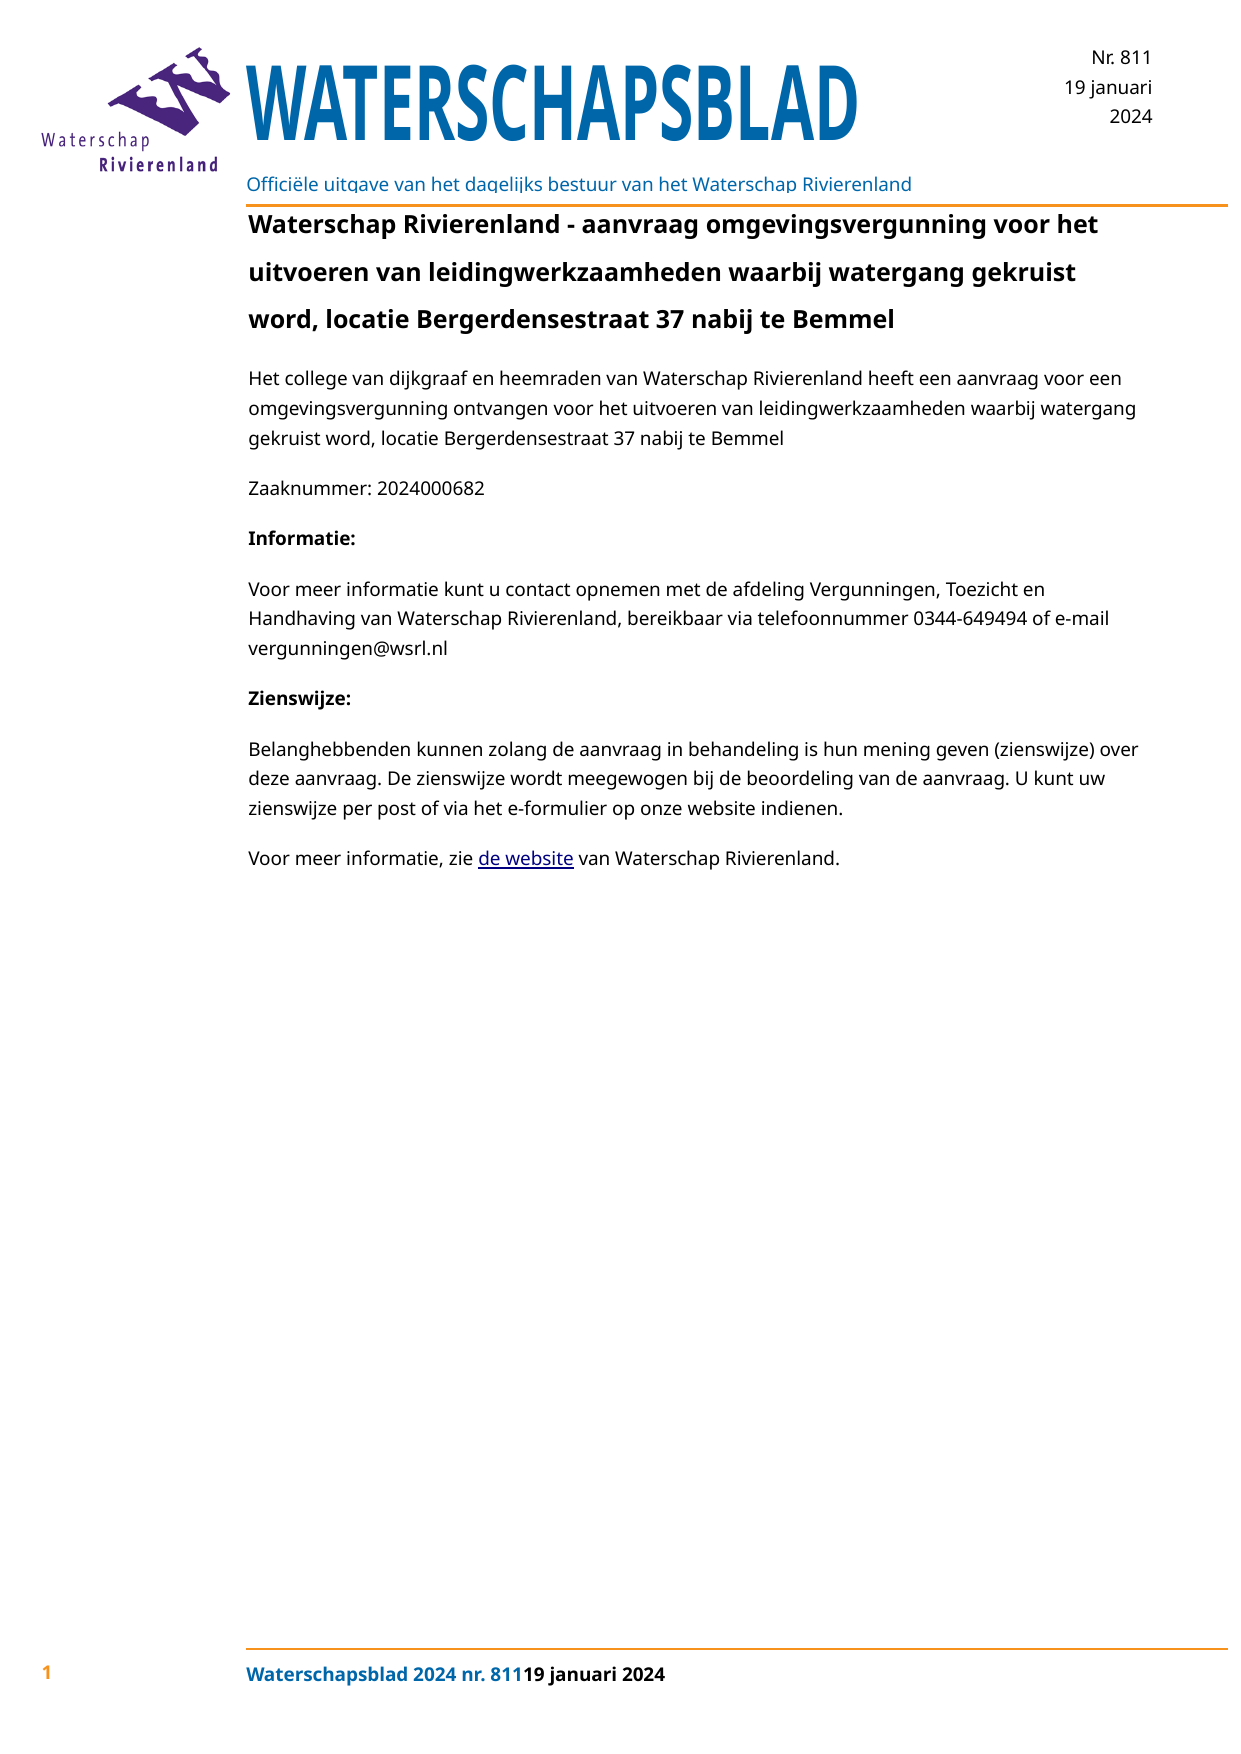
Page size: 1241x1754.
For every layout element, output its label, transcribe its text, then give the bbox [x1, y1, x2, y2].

picture [41, 47, 231, 172]
text Belanghebbenden kunnen zolang de aanvraag in behandeling is hun mening geven (zienswijze) over deze aanvraag. De zienswijze wordt meegewogen bij de beoordeling van de aanvraag. U kunt uw zienswijze per post of via het e-formulier op onze website indienen. [248, 736, 1152, 821]
text Zienswijze: [248, 686, 1152, 711]
text Zaaknummer: 2024000682 [248, 475, 1152, 501]
text Voor meer informatie kunt u contact opnemen met de afdeling Vergunningen, Toezicht en Handhaving van Waterschap Rivierenland, bereikbaar via telefoonnummer 0344-649494 of e-mail vergunningen@wsrl.nl [248, 576, 1152, 661]
text Informatie: [248, 526, 1152, 551]
text Voor meer informatie, zie de website van Waterschap Rivierenland. [248, 846, 1152, 871]
text Het college van dijkgraaf en heemraden van Waterschap Rivierenland heeft een aanvraag voor een omgevingsvergunning ontvangen voor het uitvoeren van leidingwerkzaamheden waarbij watergang gekruist word, locatie Bergerdensestraat 37 nabij te Bemmel [248, 366, 1152, 450]
text Waterschap Rivierenland - aanvraag omgevingsvergunning voor het uitvoeren van leidingwerkzaamheden waarbij watergang gekruist word, locatie Bergerdensestraat 37 nabij te Bemmel [248, 207, 1152, 336]
